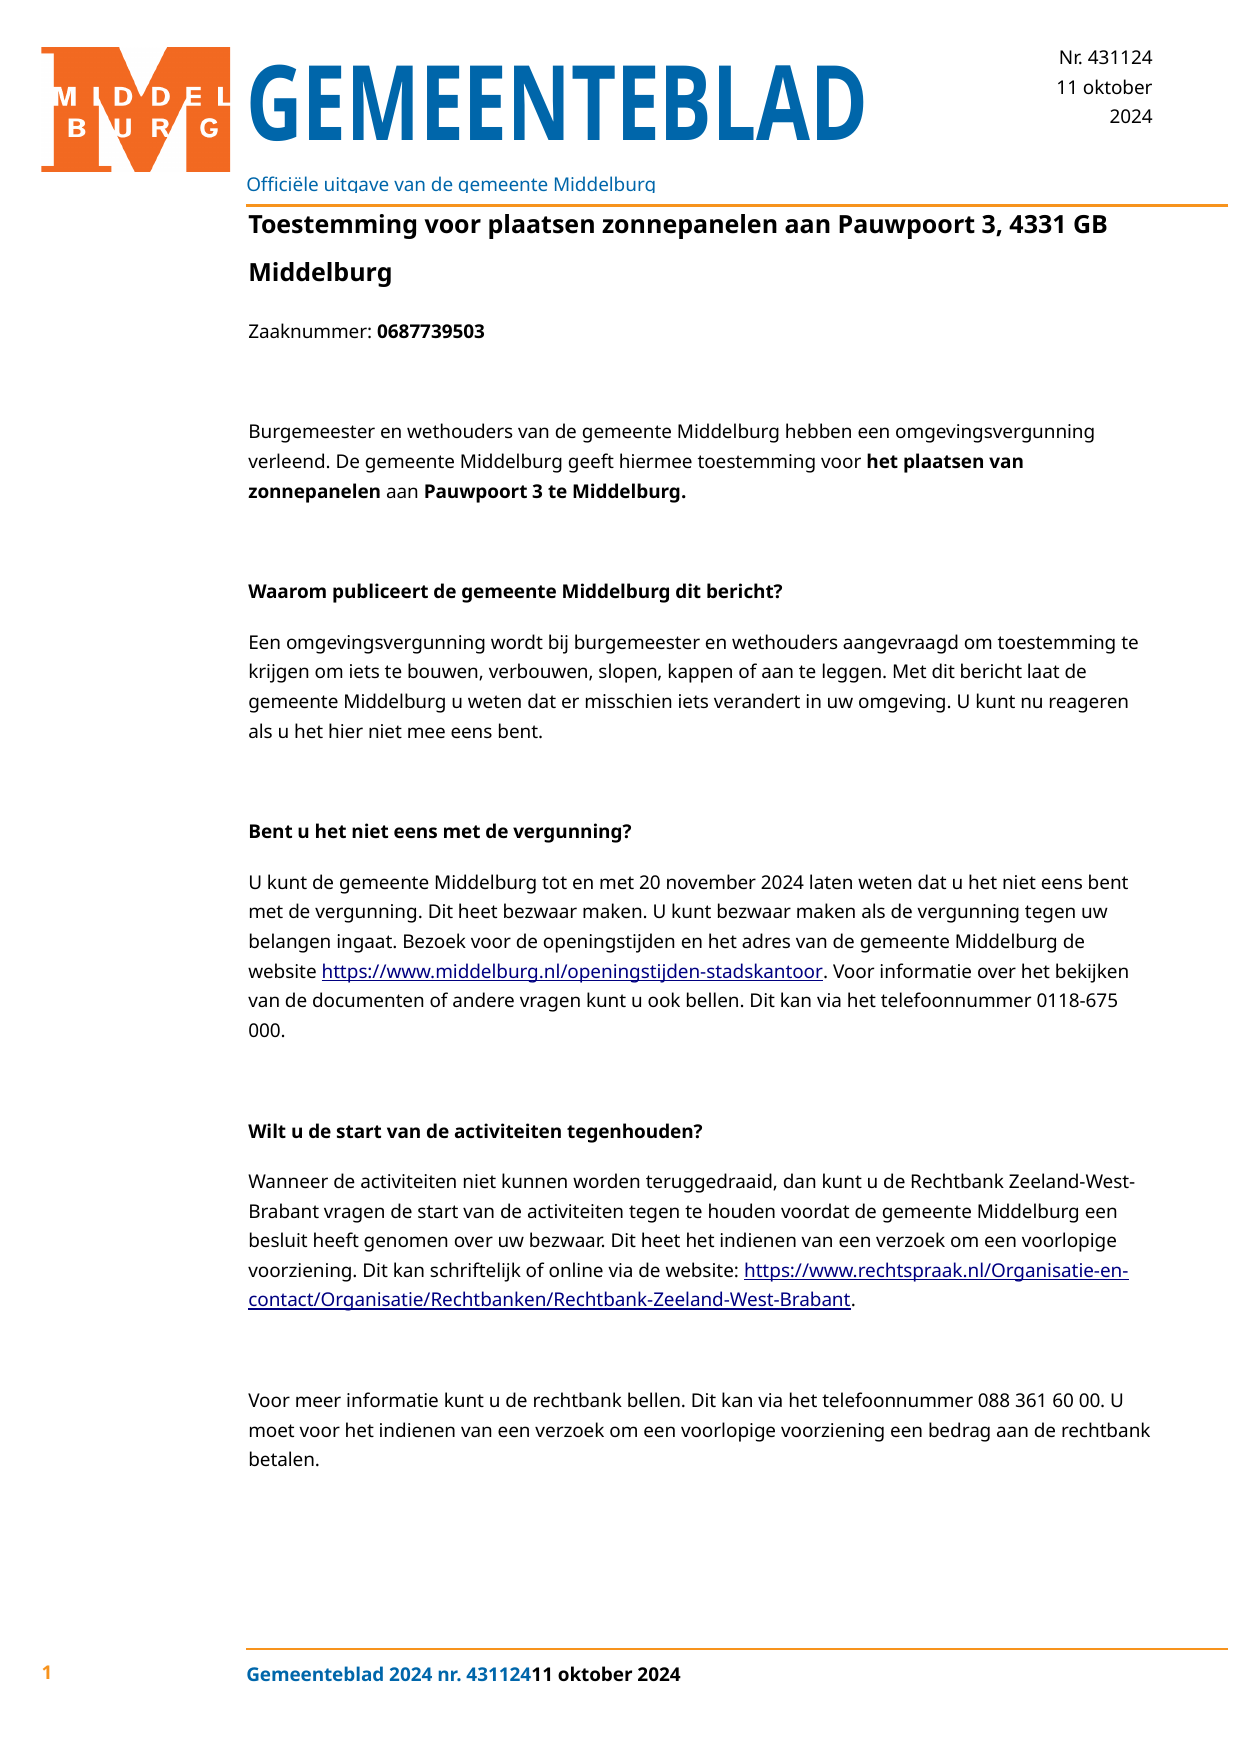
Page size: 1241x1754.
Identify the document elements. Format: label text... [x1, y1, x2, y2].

text Bent u het niet eens met de vergunning? [248, 819, 1152, 844]
text Zaaknummer: 0687739503 [248, 318, 1152, 344]
text U kunt de gemeente Middelburg tot en met 20 november 2024 laten weten dat u het niet eens bent met de vergunning. Dit heet bezwaar maken. U kunt bezwaar maken als de vergunning tegen uw belangen ingaat. Bezoek voor de openingstijden en het adres van de gemeente Middelburg de website https://www.middelburg.nl/openingstijden-stadskantoor. Voor informatie over het bekijken van de documenten of andere vragen kunt u ook bellen. Dit kan via het telefoonnummer 0118-675 000. [248, 869, 1152, 1043]
text Wanneer de activiteiten niet kunnen worden teruggedraaid, dan kunt u de Rechtbank Zeeland-West-Brabant vragen de start van de activiteiten tegen te houden voordat de gemeente Middelburg een besluit heeft genomen over uw bezwaar. Dit heet het indienen van een verzoek om een voorlopige voorziening. Dit kan schriftelijk of online via de website: https://www.rechtspraak.nl/Organisatie-en-contact/Organisatie/Rechtbanken/Rechtbank-Zeeland-West-Brabant. [248, 1168, 1152, 1312]
text Waarom publiceert de gemeente Middelburg dit bericht? [248, 579, 1152, 604]
picture [41, 47, 231, 172]
text Een omgevingsvergunning wordt bij burgemeester en wethouders aangevraagd om toestemming te krijgen om iets te bouwen, verbouwen, slopen, kappen of aan te leggen. Met dit bericht laat de gemeente Middelburg u weten dat er misschien iets verandert in uw omgeving. U kunt nu reageren als u het hier niet mee eens bent. [248, 629, 1152, 744]
text Wilt u de start van de activiteiten tegenhouden? [248, 1118, 1152, 1144]
text Burgemeester en wethouders van de gemeente Middelburg hebben een omgevingsvergunning verleend. De gemeente Middelburg geeft hiermee toestemming voor het plaatsen van zonnepanelen aan Pauwpoort 3 te Middelburg. [248, 419, 1152, 504]
text Toestemming voor plaatsen zonnepanelen aan Pauwpoort 3, 4331 GB Middelburg [248, 207, 1152, 288]
text Voor meer informatie kunt u de rechtbank bellen. Dit kan via het telefoonnummer 088 361 60 00. U moet voor het indienen van een verzoek om een voorlopige voorziening een bedrag aan de rechtbank betalen. [248, 1387, 1152, 1472]
